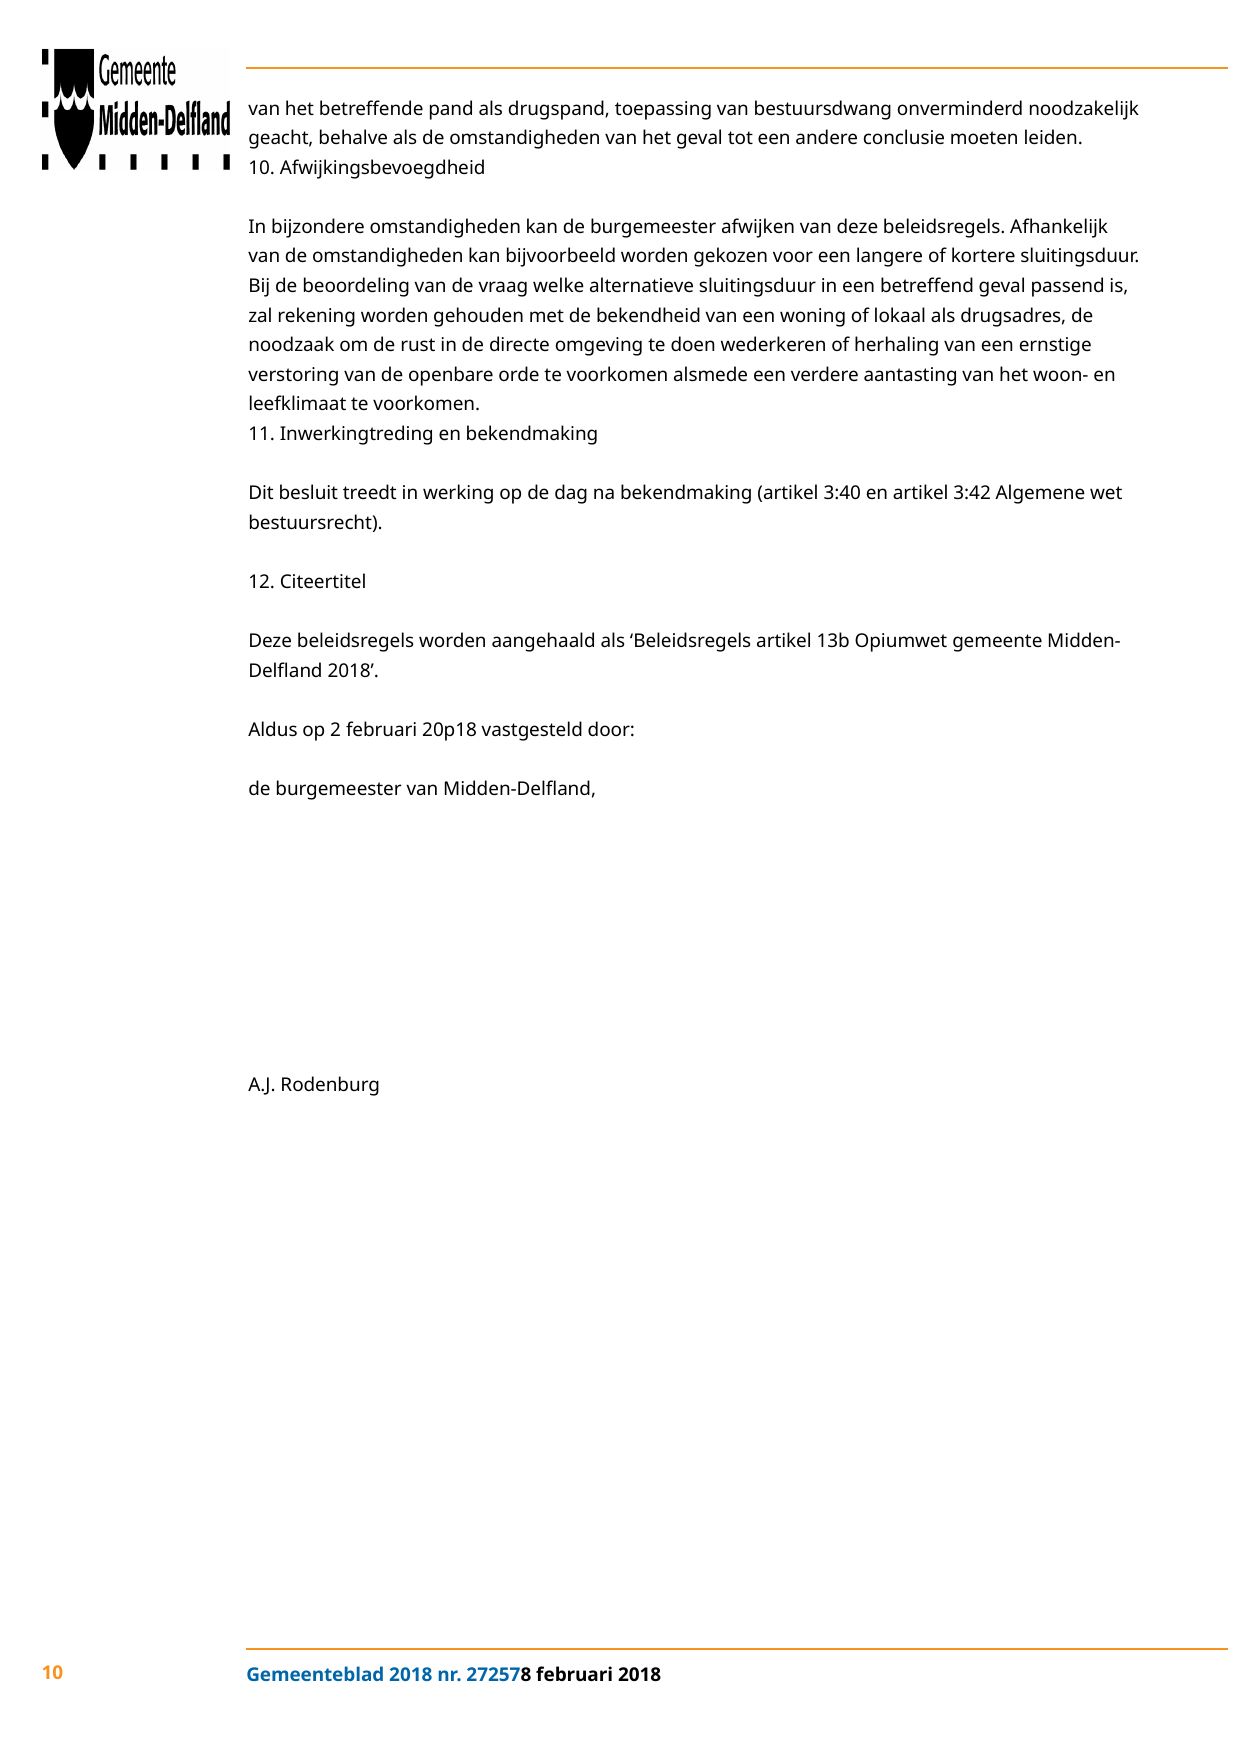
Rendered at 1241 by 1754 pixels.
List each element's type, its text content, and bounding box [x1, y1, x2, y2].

text Aldus op 2 februari 20p18 vastgesteld door: [248, 716, 1152, 742]
text 11. Inwerkingtreding en bekendmaking [248, 420, 1152, 446]
text Dit besluit treedt in werking op de dag na bekendmaking (artikel 3:40 en artikel 3:42 Algemene wet bestuursrecht). [248, 479, 1152, 535]
picture [41, 47, 231, 172]
text 10. Afwijkingsbevoegdheid [248, 154, 1152, 180]
text van de omstandigheden kan bijvoorbeeld worden gekozen voor een langere of kortere sluitingsduur. Bij de beoordeling van de vraag welke alternatieve sluitingsduur in een betreffend geval passend is, zal rekening worden gehouden met de bekendheid van een woning of lokaal als drugsadres, de noodzaak om de rust in de directe omgeving te doen wederkeren of herhaling van een ernstige verstoring van de openbare orde te voorkomen alsmede een verdere aantasting van het woon- en leefklimaat te voorkomen. [248, 243, 1152, 416]
text van het betreffende pand als drugspand, toepassing van bestuursdwang onverminderd noodzakelijk geacht, behalve als de omstandigheden van het geval tot een andere conclusie moeten leiden. [248, 95, 1152, 150]
text de burgemeester van Midden-Delfland, [248, 775, 1152, 801]
text 12. Citeertitel [248, 568, 1152, 594]
text A.J. Rodenburg [248, 1071, 1152, 1097]
text In bijzondere omstandigheden kan de burgemeester afwijken van deze beleidsregels. Afhankelijk [248, 213, 1152, 239]
text Deze beleidsregels worden aangehaald als ‘Beleidsregels artikel 13b Opiumwet gemeente Midden-Delfland 2018’. [248, 627, 1152, 683]
